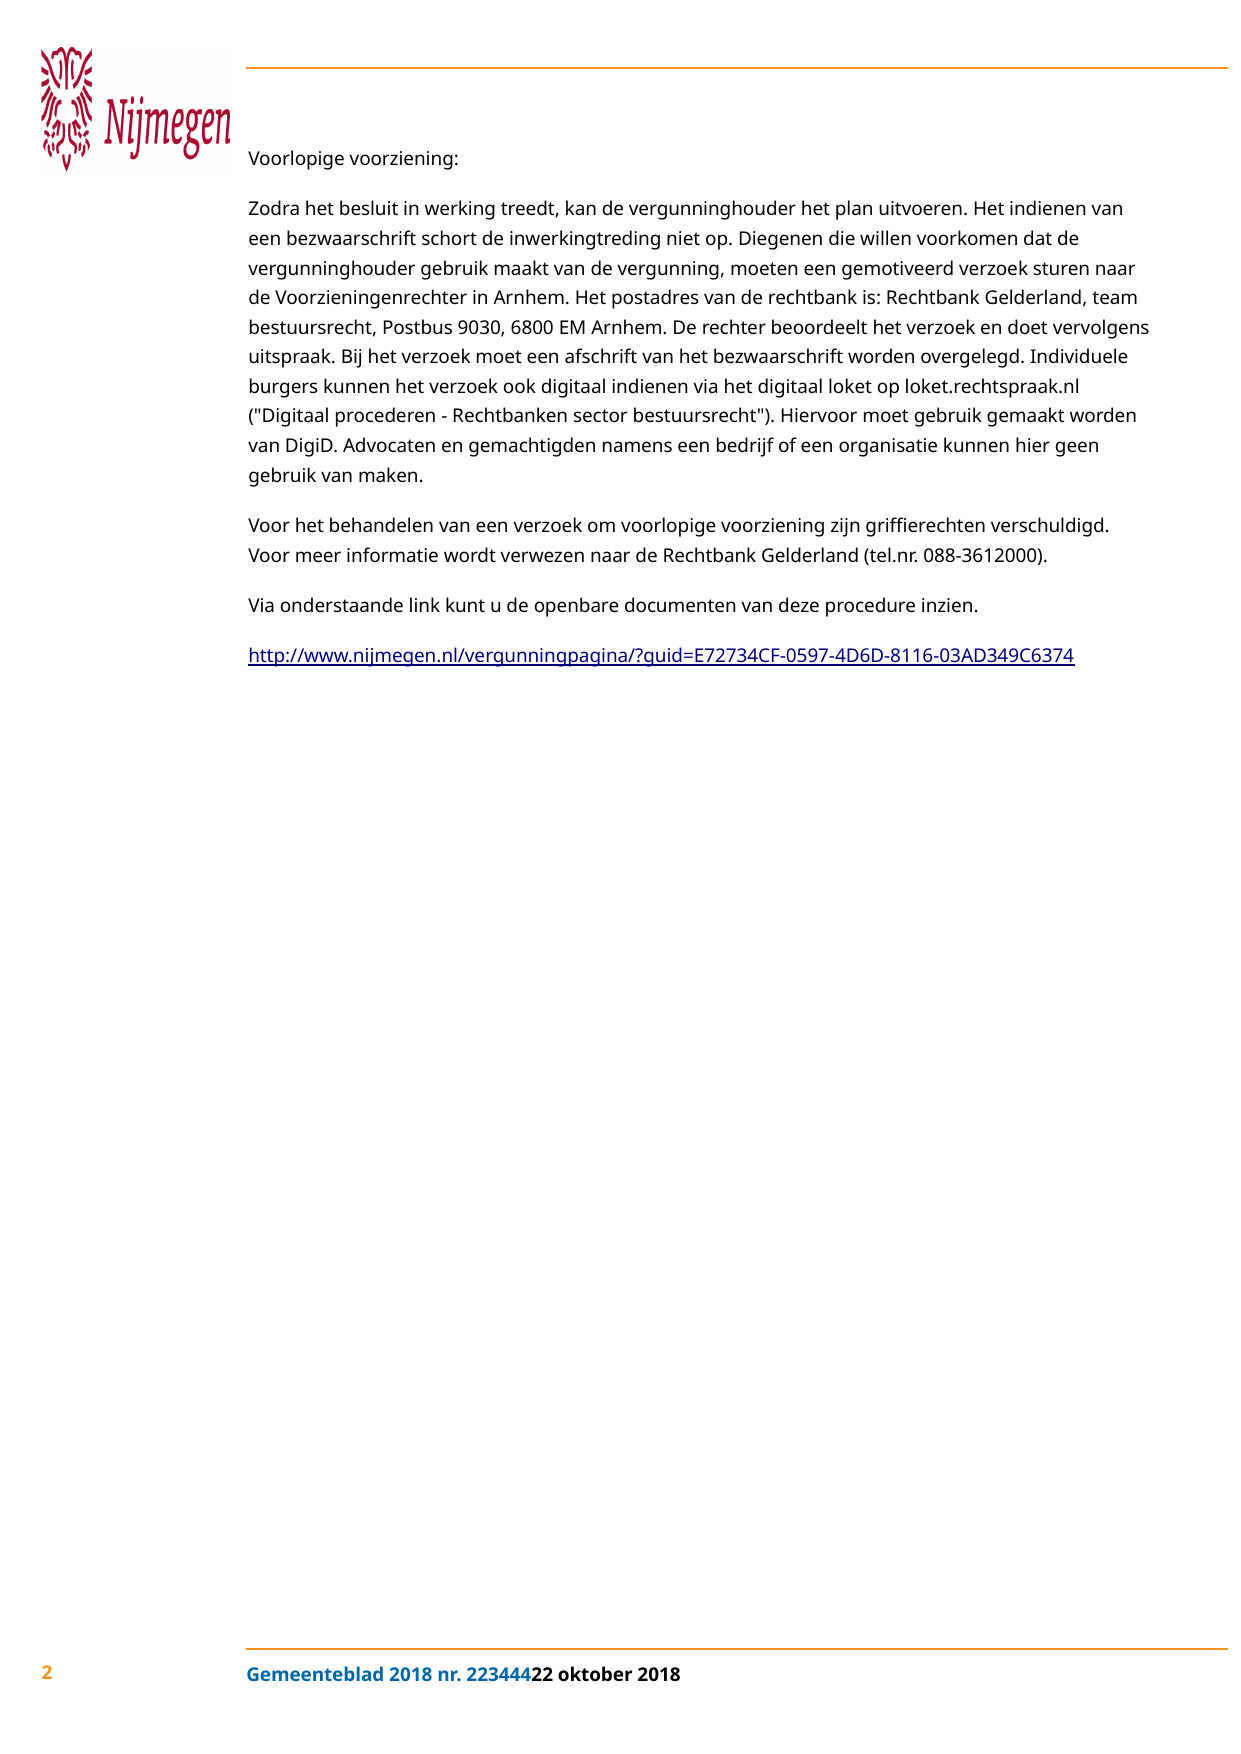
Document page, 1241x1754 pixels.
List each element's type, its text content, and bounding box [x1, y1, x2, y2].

text http://www.nijmegen.nl/vergunningpagina/?guid=E72734CF-0597-4D6D-8116-03AD349C6374 [248, 643, 1152, 668]
text Voorlopige voorziening: [248, 145, 1152, 171]
picture [41, 47, 231, 172]
text Zodra het besluit in werking treedt, kan de vergunninghouder het plan uitvoeren. Het indienen van een bezwaarschrift schort de inwerkingtreding niet op. Diegenen die willen voorkomen dat de vergunninghouder gebruik maakt van de vergunning, moeten een gemotiveerd verzoek sturen naar de Voorzieningenrechter in Arnhem. Het postadres van de rechtbank is: Rechtbank Gelderland, team bestuursrecht, Postbus 9030, 6800 EM Arnhem. De rechter beoordeelt het verzoek en doet vervolgens uitspraak. Bij het verzoek moet een afschrift van het bezwaarschrift worden overgelegd. Individuele burgers kunnen het verzoek ook digitaal indienen via het digitaal loket op loket.rechtspraak.nl ("Digitaal procederen - Rechtbanken sector bestuursrecht"). Hiervoor moet gebruik gemaakt worden van DigiD. Advocaten en gemachtigden namens een bedrijf of een organisatie kunnen hier geen gebruik van maken. [248, 196, 1152, 488]
text Via onderstaande link kunt u de openbare documenten van deze procedure inzien. [248, 592, 1152, 618]
text Voor het behandelen van een verzoek om voorlopige voorziening zijn griffierechten verschuldigd. Voor meer informatie wordt verwezen naar de Rechtbank Gelderland (tel.nr. 088-3612000). [248, 512, 1152, 568]
